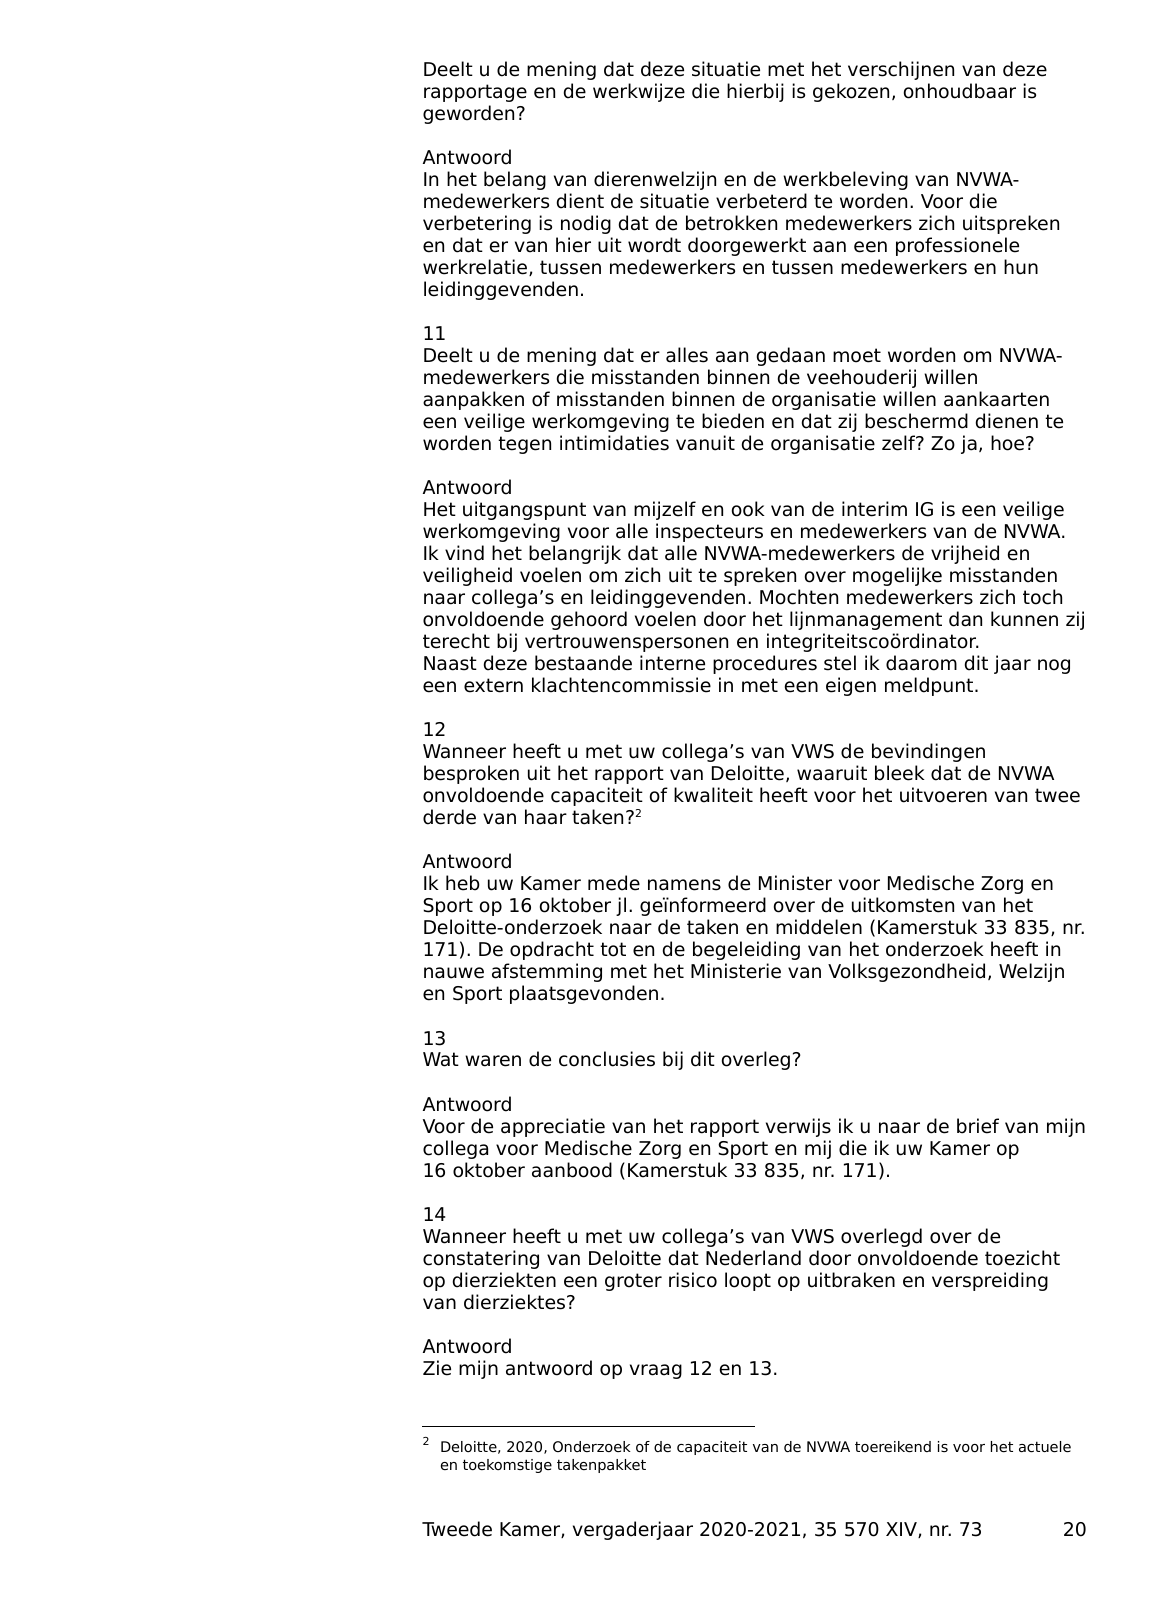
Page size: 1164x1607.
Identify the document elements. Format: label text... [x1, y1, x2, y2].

text Antwoord [422, 851, 1087, 873]
text Antwoord [422, 147, 1087, 169]
text Antwoord [422, 477, 1087, 499]
text Deelt u de mening dat deze situatie met het verschijnen van deze rapportage en de werkwijze die hierbij is gekozen, onhoudbaar is geworden? [422, 59, 1087, 125]
text Zie mijn antwoord op vraag 12 en 13. [422, 1358, 1087, 1380]
text Antwoord [422, 1336, 1087, 1358]
text Wanneer heeft u met uw collega’s van VWS de bevindingen besproken uit het rapport van Deloitte, waaruit bleek dat de NVWA onvoldoende capaciteit of kwaliteit heeft voor het uitvoeren van twee derde van haar taken? [422, 741, 1087, 829]
text 12 [422, 719, 1087, 741]
text Deelt u de mening dat er alles aan gedaan moet worden om NVWA-medewerkers die misstanden binnen de veehouderij willen aanpakken of misstanden binnen de organisatie willen aankaarten een veilige werkomgeving te bieden en dat zij beschermd dienen te worden tegen intimidaties vanuit de organisatie zelf? Zo ja, hoe? [422, 345, 1087, 455]
text In het belang van dierenwelzijn en de werkbeleving van NVWA-medewerkers dient de situatie verbeterd te worden. Voor die verbetering is nodig dat de betrokken medewerkers zich uitspreken en dat er van hier uit wordt doorgewerkt aan een professionele werkrelatie, tussen medewerkers en tussen medewerkers en hun leidinggevenden. [422, 169, 1087, 301]
text 14 [422, 1204, 1087, 1226]
text 13 [422, 1027, 1087, 1049]
text Wanneer heeft u met uw collega’s van VWS overlegd over de constatering van Deloitte dat Nederland door onvoldoende toezicht op dierziekten een groter risico loopt op uitbraken en verspreiding van dierziektes? [422, 1226, 1087, 1313]
text Het uitgangspunt van mijzelf en ook van de interim IG is een veilige werkomgeving voor alle inspecteurs en medewerkers van de NVWA. Ik vind het belangrijk dat alle NVWA-medewerkers de vrijheid en veiligheid voelen om zich uit te spreken over mogelijke misstanden naar collega’s en leidinggevenden. Mochten medewerkers zich toch onvoldoende gehoord voelen door het lijnmanagement dan kunnen zij terecht bij vertrouwenspersonen en integriteitscoördinator. [422, 499, 1087, 653]
text Wat waren de conclusies bij dit overleg? [422, 1049, 1087, 1071]
text Ik heb uw Kamer mede namens de Minister voor Medische Zorg en Sport op 16 oktober jl. geïnformeerd over de uitkomsten van het Deloitte-onderzoek naar de taken en middelen (Kamerstuk 33 835, nr. 171). De opdracht tot en de begeleiding van het onderzoek heeft in nauwe afstemming met het Ministerie van Volksgezondheid, Welzijn en Sport plaatsgevonden. [422, 873, 1087, 1005]
text 11 [422, 323, 1087, 345]
text Deloitte, 2020, Onderzoek of de capaciteit van de NVWA toereikend is voor het actuele en toekomstige takenpakket [422, 1435, 1087, 1474]
text Naast deze bestaande interne procedures stel ik daarom dit jaar nog een extern klachtencommissie in met een eigen meldpunt. [422, 653, 1087, 697]
text Voor de appreciatie van het rapport verwijs ik u naar de brief van mijn collega voor Medische Zorg en Sport en mij die ik uw Kamer op 16 oktober aanbood (Kamerstuk 33 835, nr. 171). [422, 1116, 1087, 1181]
text Antwoord [422, 1093, 1087, 1116]
